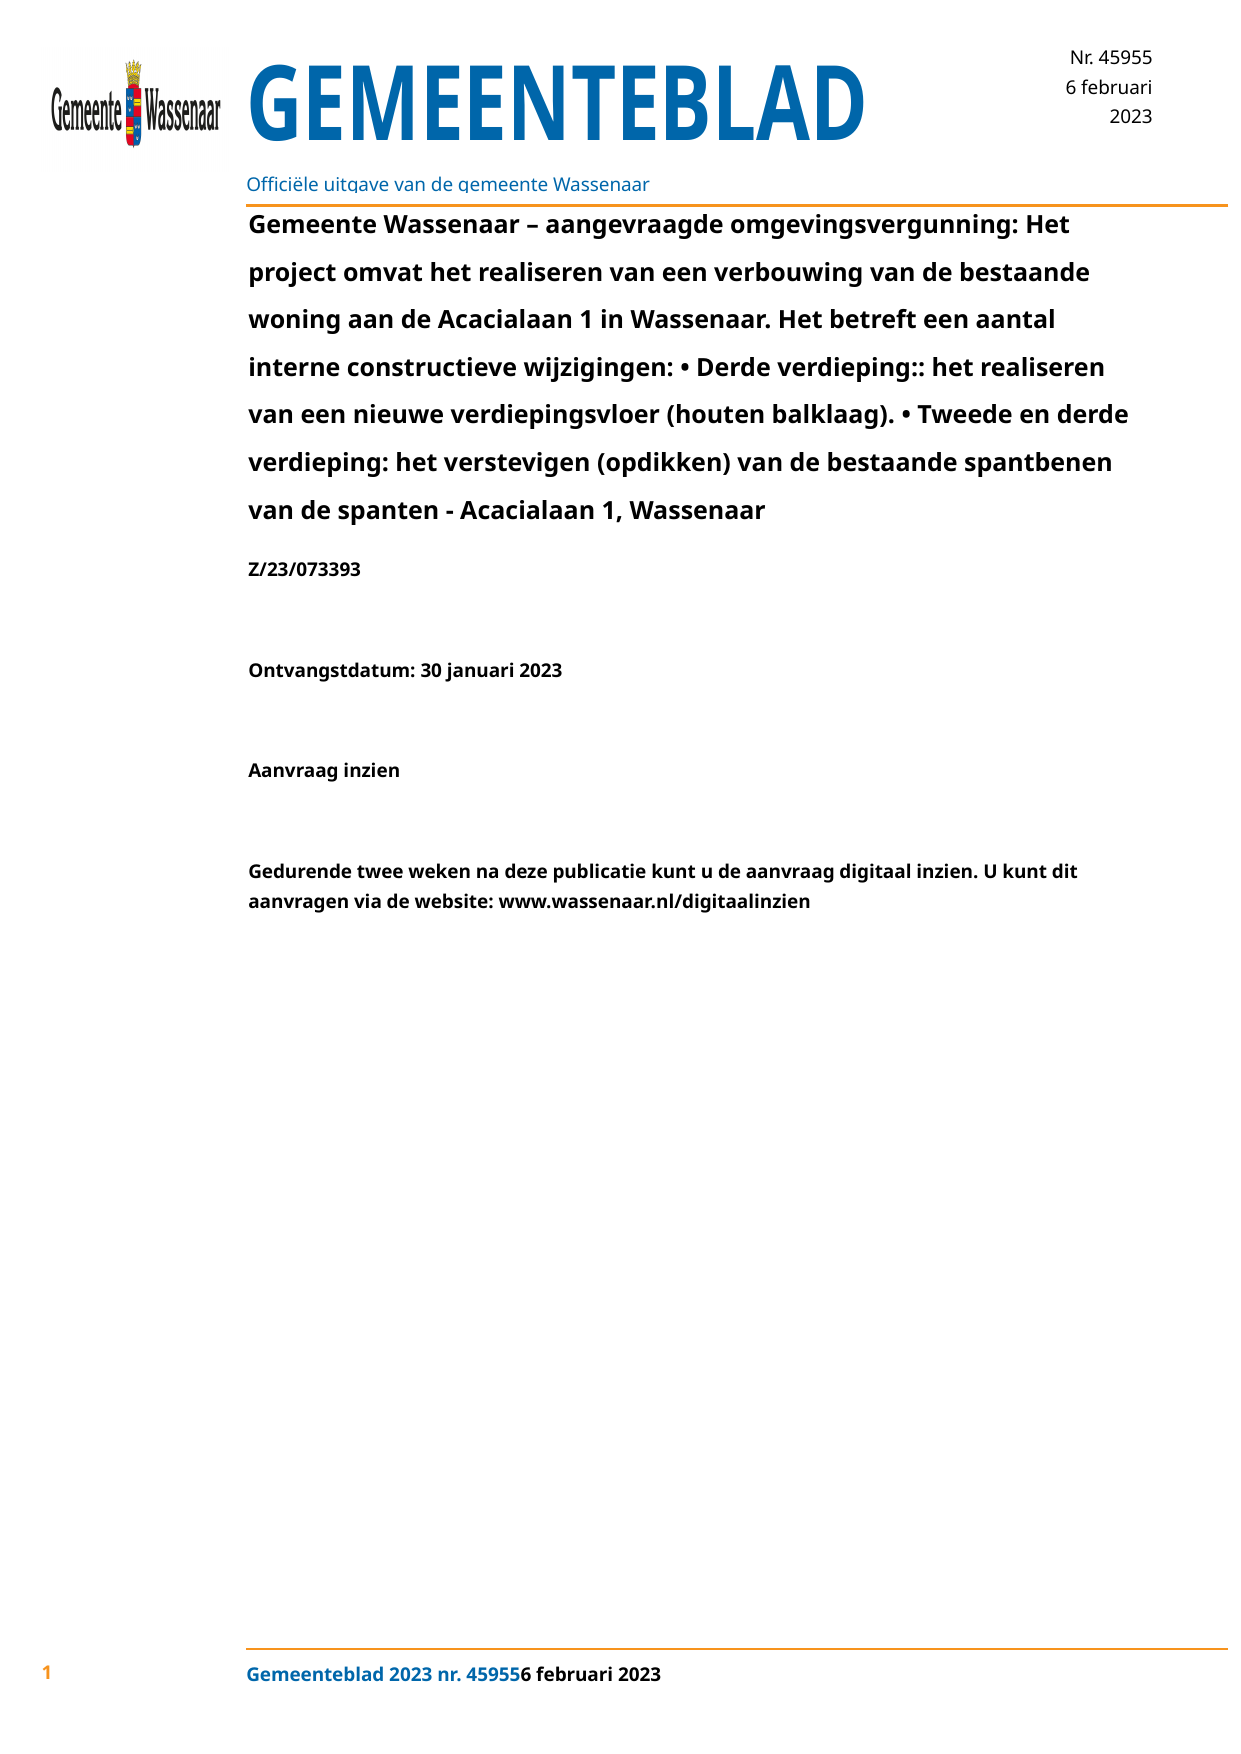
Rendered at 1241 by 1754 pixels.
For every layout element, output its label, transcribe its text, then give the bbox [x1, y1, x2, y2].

picture [41, 47, 231, 172]
text Gemeente Wassenaar – aangevraagde omgevingsvergunning: Het project omvat het realiseren van een verbouwing van de bestaande woning aan de Acacialaan 1 in Wassenaar. Het betreft een aantal interne constructieve wijzigingen: • Derde verdieping:: het realiseren van een nieuwe verdiepingsvloer (houten balklaag). • Tweede en derde verdieping: het verstevigen (opdikken) van de bestaande spantbenen van de spanten - Acacialaan 1, Wassenaar [248, 207, 1152, 526]
text Gedurende twee weken na deze publicatie kunt u de aanvraag digitaal inzien. U kunt dit aanvragen via de website: www.wassenaar.nl/digitaalinzien [248, 858, 1152, 914]
text Aanvraag inzien [248, 758, 1152, 783]
text Ontvangstdatum: 30 januari 2023 [248, 657, 1152, 682]
text Z/23/073393 [248, 556, 1152, 582]
